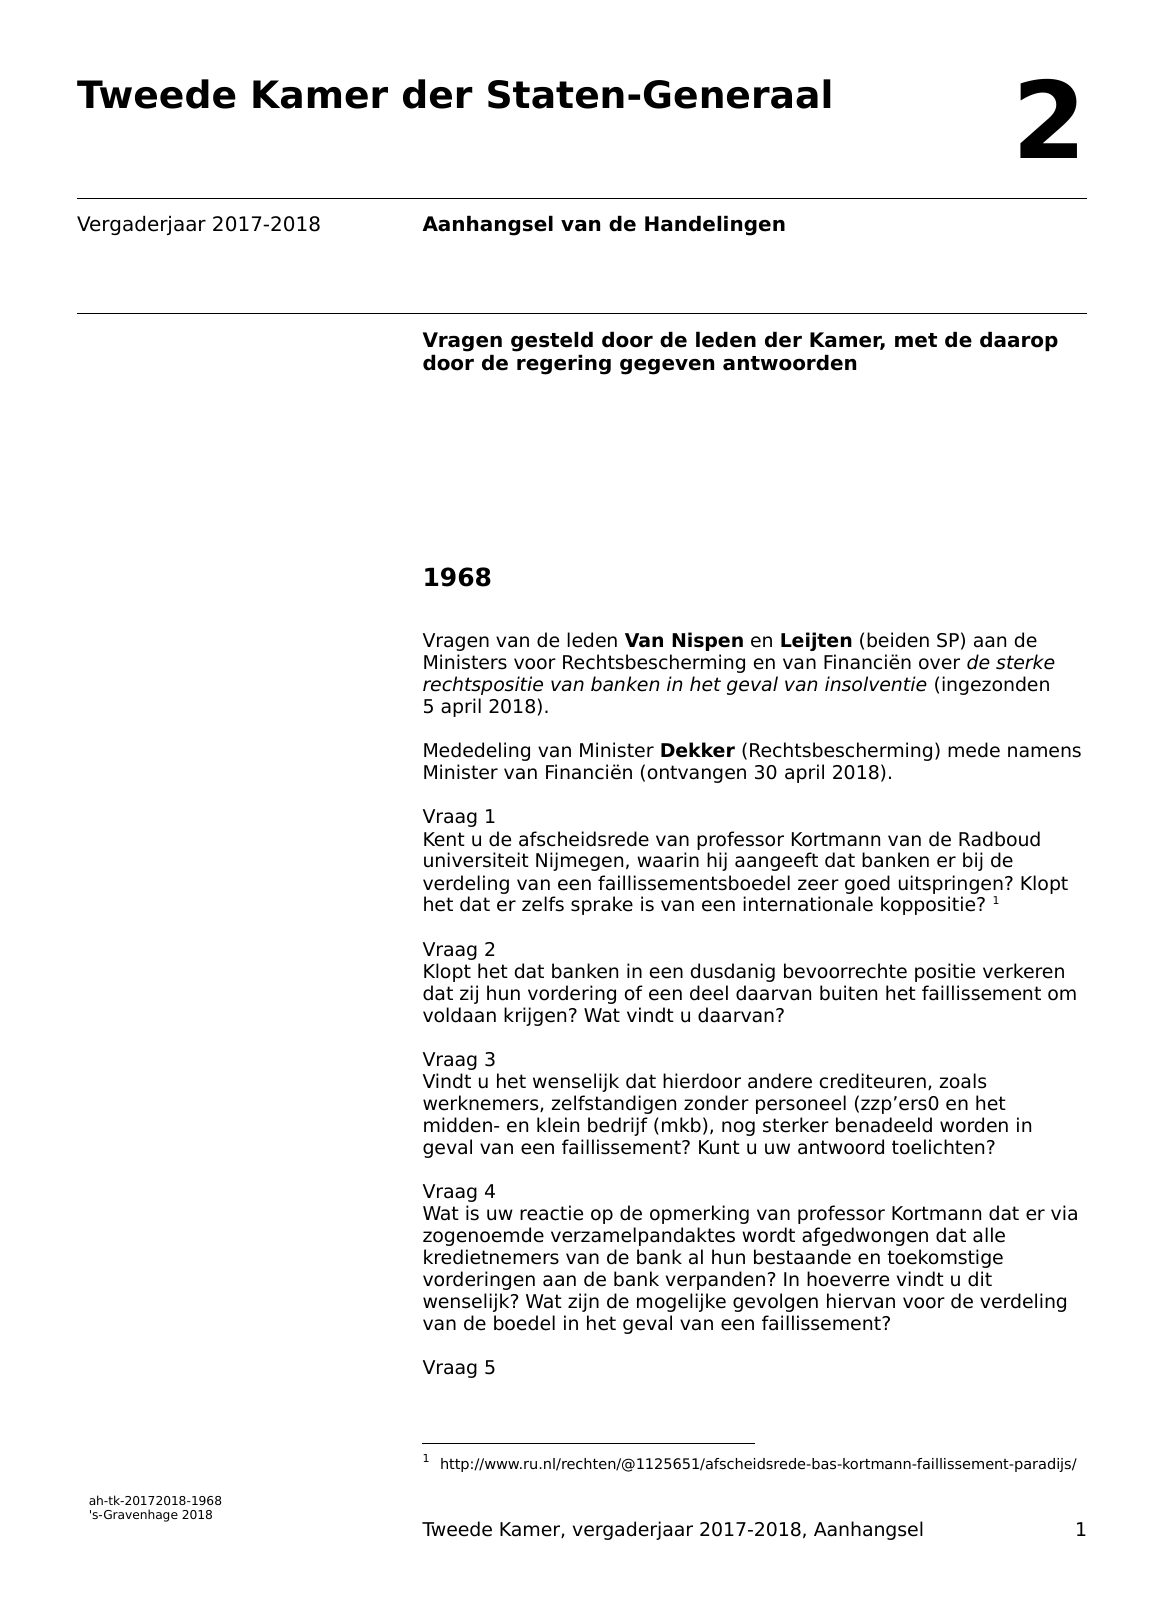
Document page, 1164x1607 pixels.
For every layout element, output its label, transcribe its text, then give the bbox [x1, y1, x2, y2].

text 's-Gravenhage 2018 [88, 1508, 323, 1522]
table_cell Aanhangsel van de Handelingen [422, 199, 1087, 313]
text Vragen van de leden Van Nispen en Leijten (beiden SP) aan de Ministers voor Rechtsbescherming en van Financiën over de sterke rechtspositie van banken in het geval van insolventie (ingezonden 5 april 2018). [422, 630, 1087, 718]
table_header 2 [886, 59, 1087, 198]
table_cell [77, 314, 422, 375]
text Vraag 3 [422, 1049, 1087, 1071]
table_header Tweede Kamer der Staten-Generaal [77, 59, 886, 198]
text ah-tk-20172018-1968 [88, 1494, 323, 1508]
text Mededeling van Minister Dekker (Rechtsbescherming) mede namens Minister van Financiën (ontvangen 30 april 2018). [422, 740, 1087, 784]
text Wat is uw reactie op de opmerking van professor Kortmann dat er via zogenoemde verzamelpandaktes wordt afgedwongen dat alle kredietnemers van de bank al hun bestaande en toekomstige vorderingen aan de bank verpanden? In hoeverre vindt u dit wenselijk? Wat zijn de mogelijke gevolgen hiervan voor de verdeling van de boedel in het geval van een faillissement? [422, 1203, 1087, 1334]
text Vraag 4 [422, 1181, 1087, 1203]
text Vindt u het wenselijk dat hierdoor andere crediteuren, zoals werknemers, zelfstandigen zonder personeel (zzp’ers0 en het midden- en klein bedrijf (mkb), nog sterker benadeeld worden in geval van een faillissement? Kunt u uw antwoord toelichten? [422, 1071, 1087, 1158]
table_cell Vragen gesteld door de leden der Kamer, met de daarop door de regering gegeven antwoorden [422, 314, 1087, 375]
text Vraag 2 [422, 938, 1087, 961]
text Klopt het dat banken in een dusdanig bevoorrechte positie verkeren dat zij hun vordering of een deel daarvan buiten het faillissement om voldaan krijgen? Wat vindt u daarvan? [422, 961, 1087, 1026]
text Kent u de afscheidsrede van professor Kortmann van de Radboud universiteit Nijmegen, waarin hij aangeeft dat banken er bij de verdeling van een faillissementsboedel zeer goed uitspringen? Klopt het dat er zelfs sprake is van een internationale koppositie? [422, 828, 1087, 916]
text http://www.ru.nl/rechten/@1125651/afscheidsrede-bas-kortmann-faillissement-paradijs/ [422, 1452, 1087, 1474]
text Vraag 1 [422, 806, 1087, 828]
table_cell Vergaderjaar 2017-2018 [77, 199, 422, 313]
text 1968 [422, 563, 1087, 592]
text Vraag 5 [422, 1357, 1087, 1379]
